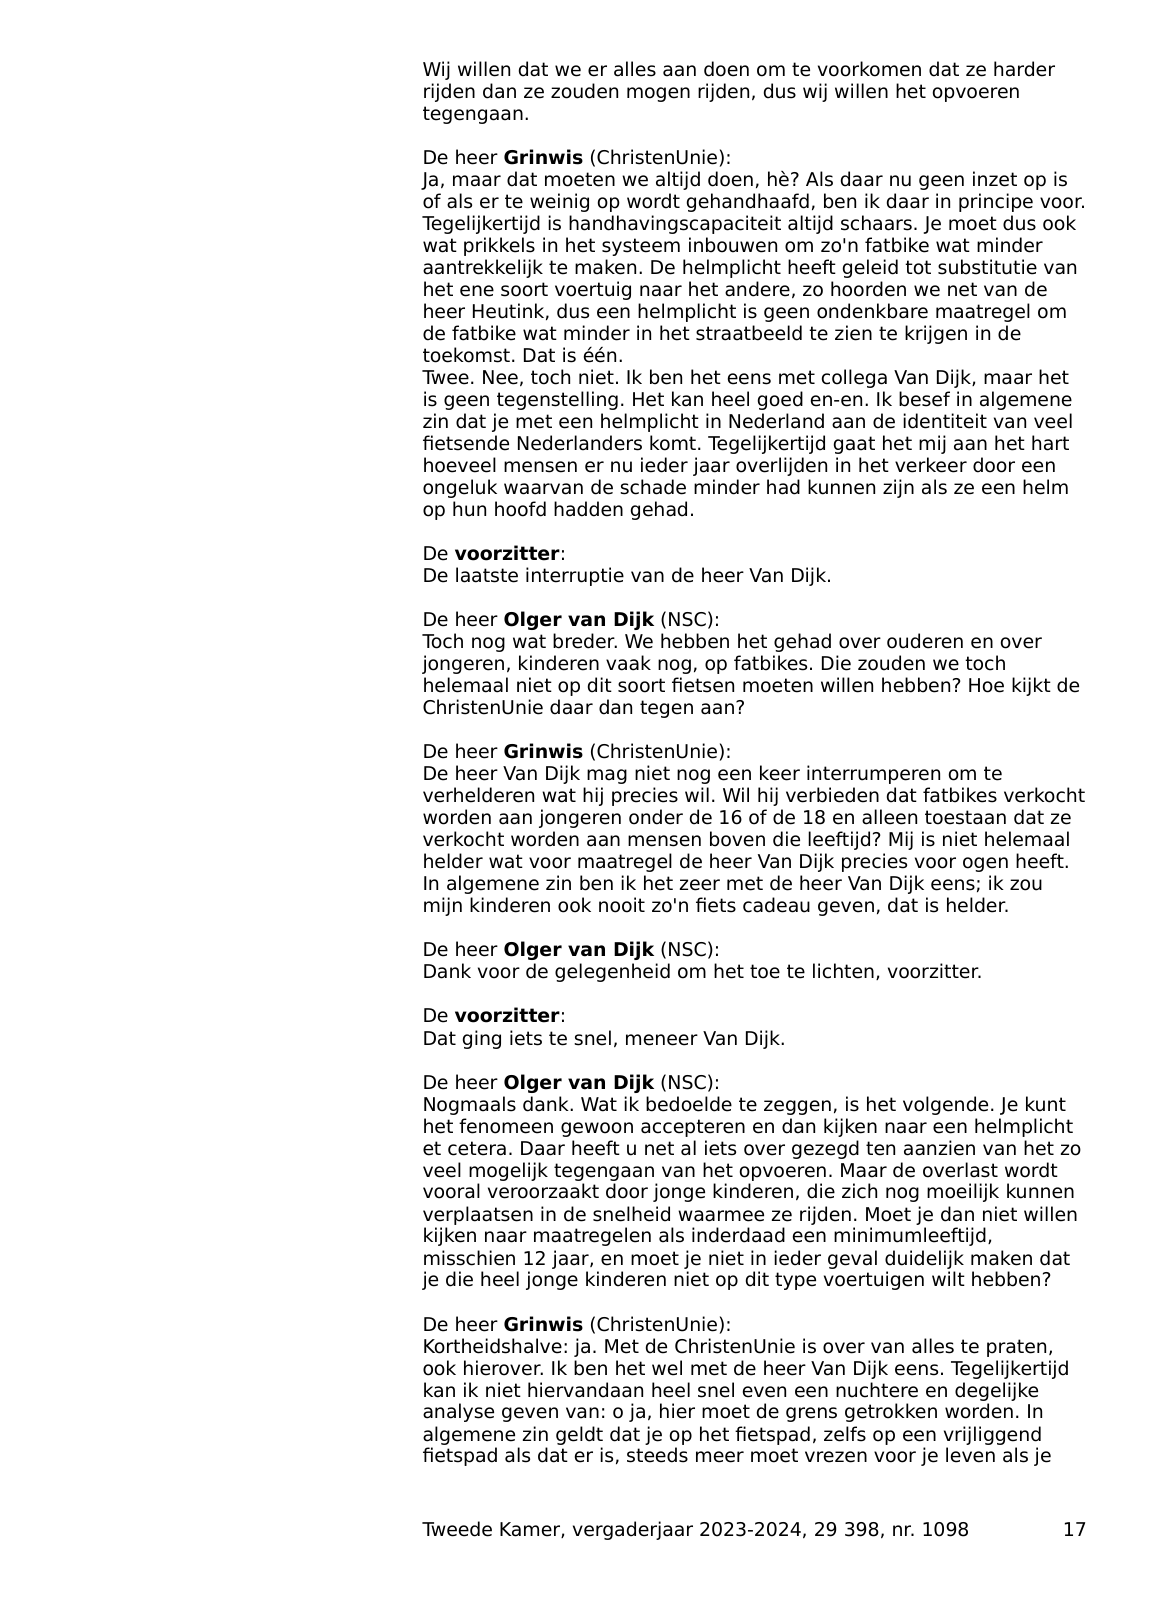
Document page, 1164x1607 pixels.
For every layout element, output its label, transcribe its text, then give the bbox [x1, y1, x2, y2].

text Nogmaals dank. Wat ik bedoelde te zeggen, is het volgende. Je kunt het fenomeen gewoon accepteren en dan kijken naar een helmplicht et cetera. Daar heeft u net al iets over gezegd ten aanzien van het zo veel mogelijk tegengaan van het opvoeren. Maar de overlast wordt vooral veroorzaakt door jonge kinderen, die zich nog moeilijk kunnen verplaatsen in de snelheid waarmee ze rijden. Moet je dan niet willen kijken naar maatregelen als inderdaad een minimumleeftijd, misschien 12 jaar, en moet je niet in ieder geval duidelijk maken dat je die heel jonge kinderen niet op dit type voertuigen wilt hebben? [422, 1093, 1087, 1291]
text De heer Olger van Dijk (NSC): [422, 1072, 1087, 1093]
text De heer Grinwis (ChristenUnie): [422, 1313, 1087, 1336]
text De voorzitter: [422, 1005, 1087, 1027]
text Dat ging iets te snel, meneer Van Dijk. [422, 1027, 1087, 1049]
text De laatste interruptie van de heer Van Dijk. [422, 565, 1087, 587]
text De heer Van Dijk mag niet nog een keer interrumperen om te verhelderen wat hij precies wil. Wil hij verbieden dat fatbikes verkocht worden aan jongeren onder de 16 of de 18 en alleen toestaan dat ze verkocht worden aan mensen boven die leeftijd? Mij is niet helemaal helder wat voor maatregel de heer Van Dijk precies voor ogen heeft. In algemene zin ben ik het zeer met de heer Van Dijk eens; ik zou mijn kinderen ook nooit zo'n fiets cadeau geven, dat is helder. [422, 763, 1087, 917]
text Twee. Nee, toch niet. Ik ben het eens met collega Van Dijk, maar het is geen tegenstelling. Het kan heel goed en-en. Ik besef in algemene zin dat je met een helmplicht in Nederland aan de identiteit van veel fietsende Nederlanders komt. Tegelijkertijd gaat het mij aan het hart hoeveel mensen er nu ieder jaar overlijden in het verkeer door een ongeluk waarvan de schade minder had kunnen zijn als ze een helm op hun hoofd hadden gehad. [422, 367, 1087, 521]
text Toch nog wat breder. We hebben het gehad over ouderen en over jongeren, kinderen vaak nog, op fatbikes. Die zouden we toch helemaal niet op dit soort fietsen moeten willen hebben? Hoe kijkt de ChristenUnie daar dan tegen aan? [422, 631, 1087, 719]
text De voorzitter: [422, 543, 1087, 565]
text Wij willen dat we er alles aan doen om te voorkomen dat ze harder rijden dan ze zouden mogen rijden, dus wij willen het opvoeren tegengaan. [422, 59, 1087, 125]
text De heer Grinwis (ChristenUnie): [422, 147, 1087, 169]
text De heer Olger van Dijk (NSC): [422, 939, 1087, 961]
text De heer Olger van Dijk (NSC): [422, 609, 1087, 631]
text De heer Grinwis (ChristenUnie): [422, 741, 1087, 763]
text Ja, maar dat moeten we altijd doen, hè? Als daar nu geen inzet op is of als er te weinig op wordt gehandhaafd, ben ik daar in principe voor. Tegelijkertijd is handhavingscapaciteit altijd schaars. Je moet dus ook wat prikkels in het systeem inbouwen om zo'n fatbike wat minder aantrekkelijk te maken. De helmplicht heeft geleid tot substitutie van het ene soort voertuig naar het andere, zo hoorden we net van de heer Heutink, dus een helmplicht is geen ondenkbare maatregel om de fatbike wat minder in het straatbeeld te zien te krijgen in de toekomst. Dat is één. [422, 169, 1087, 367]
text Kortheidshalve: ja. Met de ChristenUnie is over van alles te praten, ook hierover. Ik ben het wel met de heer Van Dijk eens. Tegelijkertijd kan ik niet hiervandaan heel snel even een nuchtere en degelijke analyse geven van: o ja, hier moet de grens getrokken worden. In algemene zin geldt dat je op het fietspad, zelfs op een vrijliggend fietspad als dat er is, steeds meer moet vrezen voor je leven als je [422, 1336, 1087, 1467]
text Dank voor de gelegenheid om het toe te lichten, voorzitter. [422, 961, 1087, 983]
